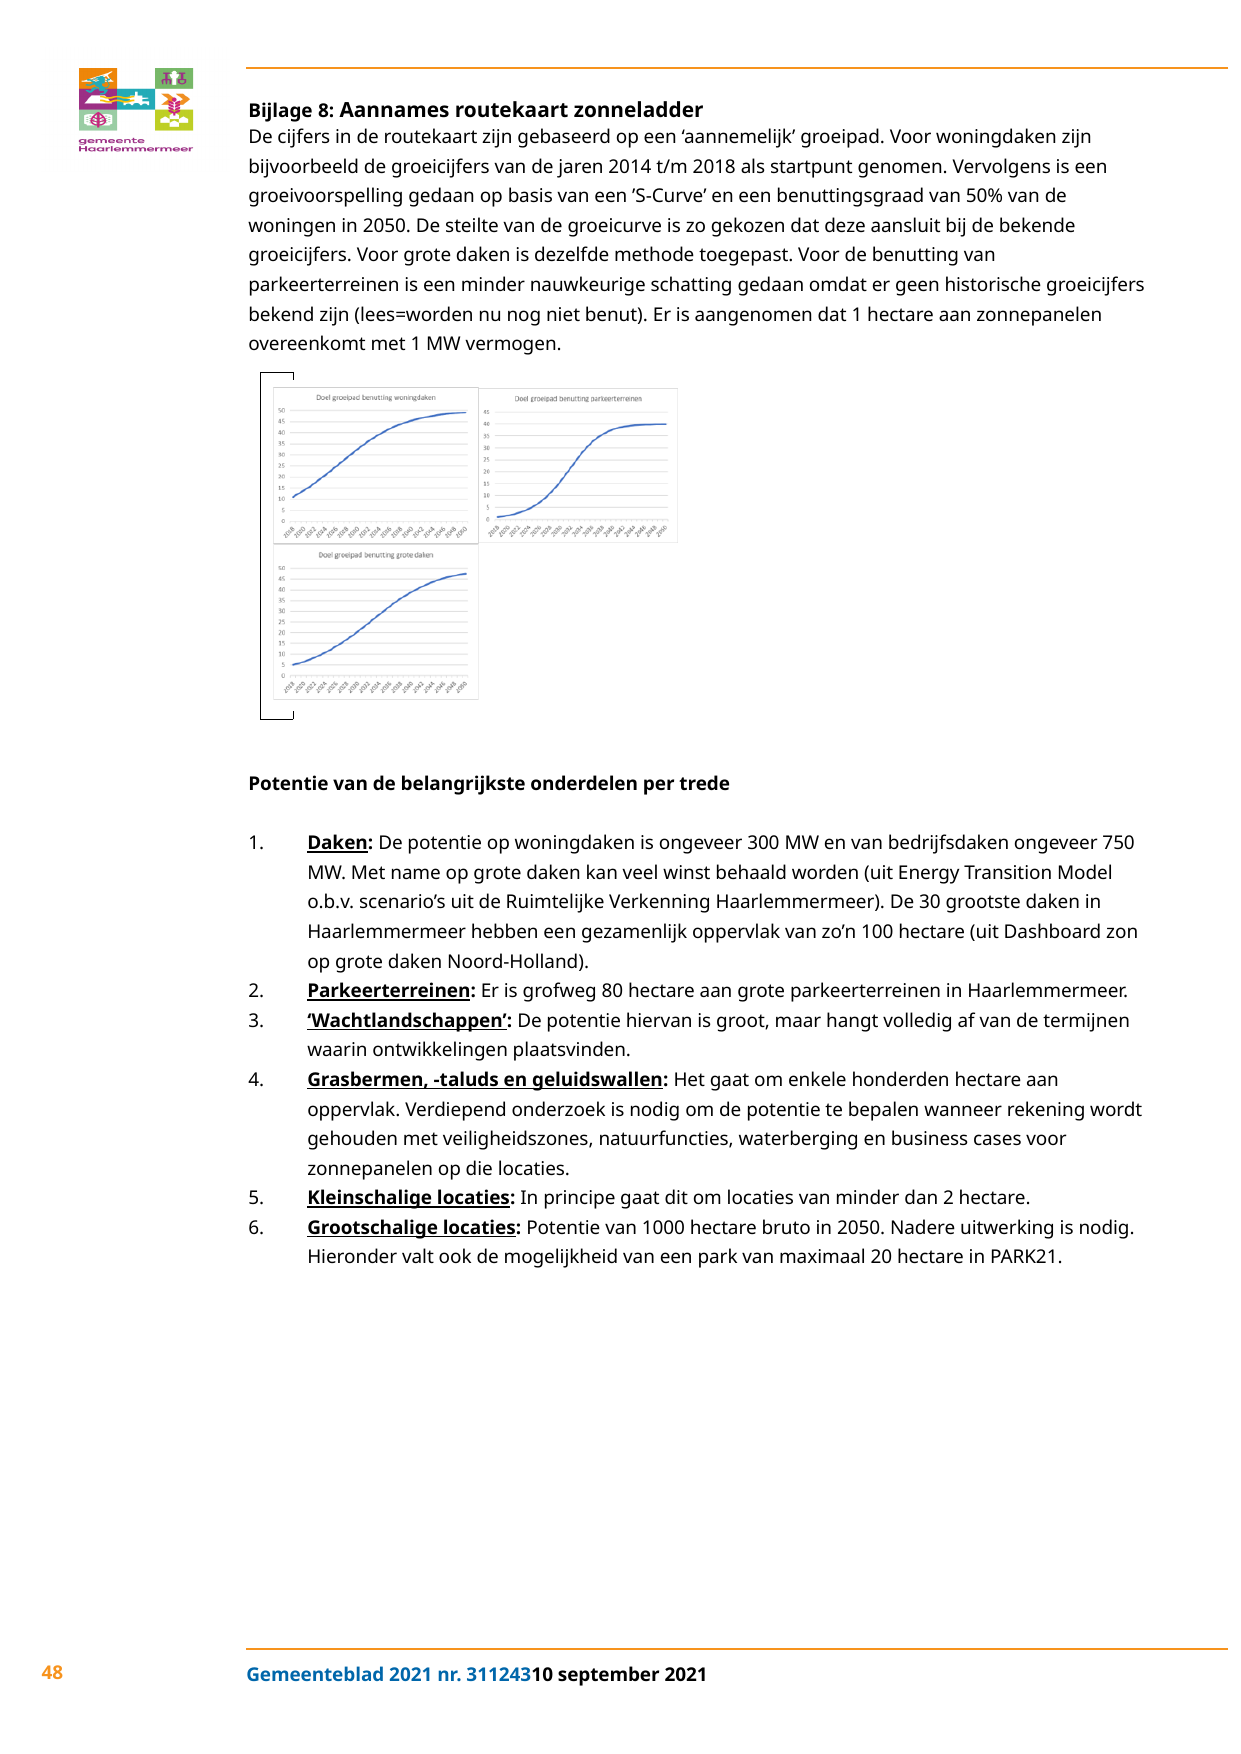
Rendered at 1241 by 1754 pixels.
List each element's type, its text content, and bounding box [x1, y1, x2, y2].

picture [41, 47, 231, 172]
text Bijlage 8: Aannames routekaart zonneladder [248, 95, 1152, 123]
text De cijfers in de routekaart zijn gebaseerd op een ‘aannemelijk’ groeipad. Voor woningdaken zijn bijvoorbeeld de groeicijfers van de jaren 2014 t/m 2018 als startpunt genomen. Vervolgens is een groeivoorspelling gedaan op basis van een ’S-Curve’ en een benuttingsgraad van 50% van de woningen in 2050. De steilte van de groeicurve is zo gekozen dat deze aansluit bij de bekende groeicijfers. Voor grote daken is dezelfde methode toegepast. Voor de benutting van parkeerterreinen is een minder nauwkeurige schatting gedaan omdat er geen historische groeicijfers bekend zijn (lees=worden nu nog niet benut). Er is aangenomen dat 1 hectare aan zonnepanelen overeenkomt met 1 MW vermogen. [248, 123, 1152, 356]
picture [268, 380, 683, 711]
table_header Potentie van de belangrijkste onderdelen per trede Daken: De potentie op woningdaken is ongeveer 300 MW en van bedrijfsdaken ongeveer 750 MW. Met name op grote daken kan veel winst behaald worden (uit Energy Transition Model o.b.v. scenario’s uit de Ruimtelijke Verkenning Haarlemmermeer). De 30 grootste daken in Haarlemmermeer hebben een gezamenlijk oppervlak van zo’n 100 hectare (uit Dashboard zon op grote daken Noord-Holland). Parkeerterreinen: Er is grofweg 80 hectare aan grote parkeerterreinen in Haarlemmermeer. ‘Wachtlandschappen’: De potentie hiervan is groot, maar hangt volledig af van de termijnen waarin ontwikkelingen plaatsvinden. Grasbermen, -taluds en geluidswallen: Het gaat om enkele honderden hectare aan oppervlak. Verdiepend onderzoek is nodig om de potentie te bepalen wanneer rekening wordt gehouden met veiligheidszones, natuurfuncties, waterberging en business cases voor zonnepanelen op die locaties. Kleinschalige locaties: In principe gaat dit om locaties van minder dan 2 hectare. Grootschalige locaties: Potentie van 1000 hectare bruto in 2050. Nadere uitwerking is nodig. Hieronder valt ook de mogelijkheid van een park van maximaal 20 hectare in PARK21. [248, 770, 1152, 1269]
